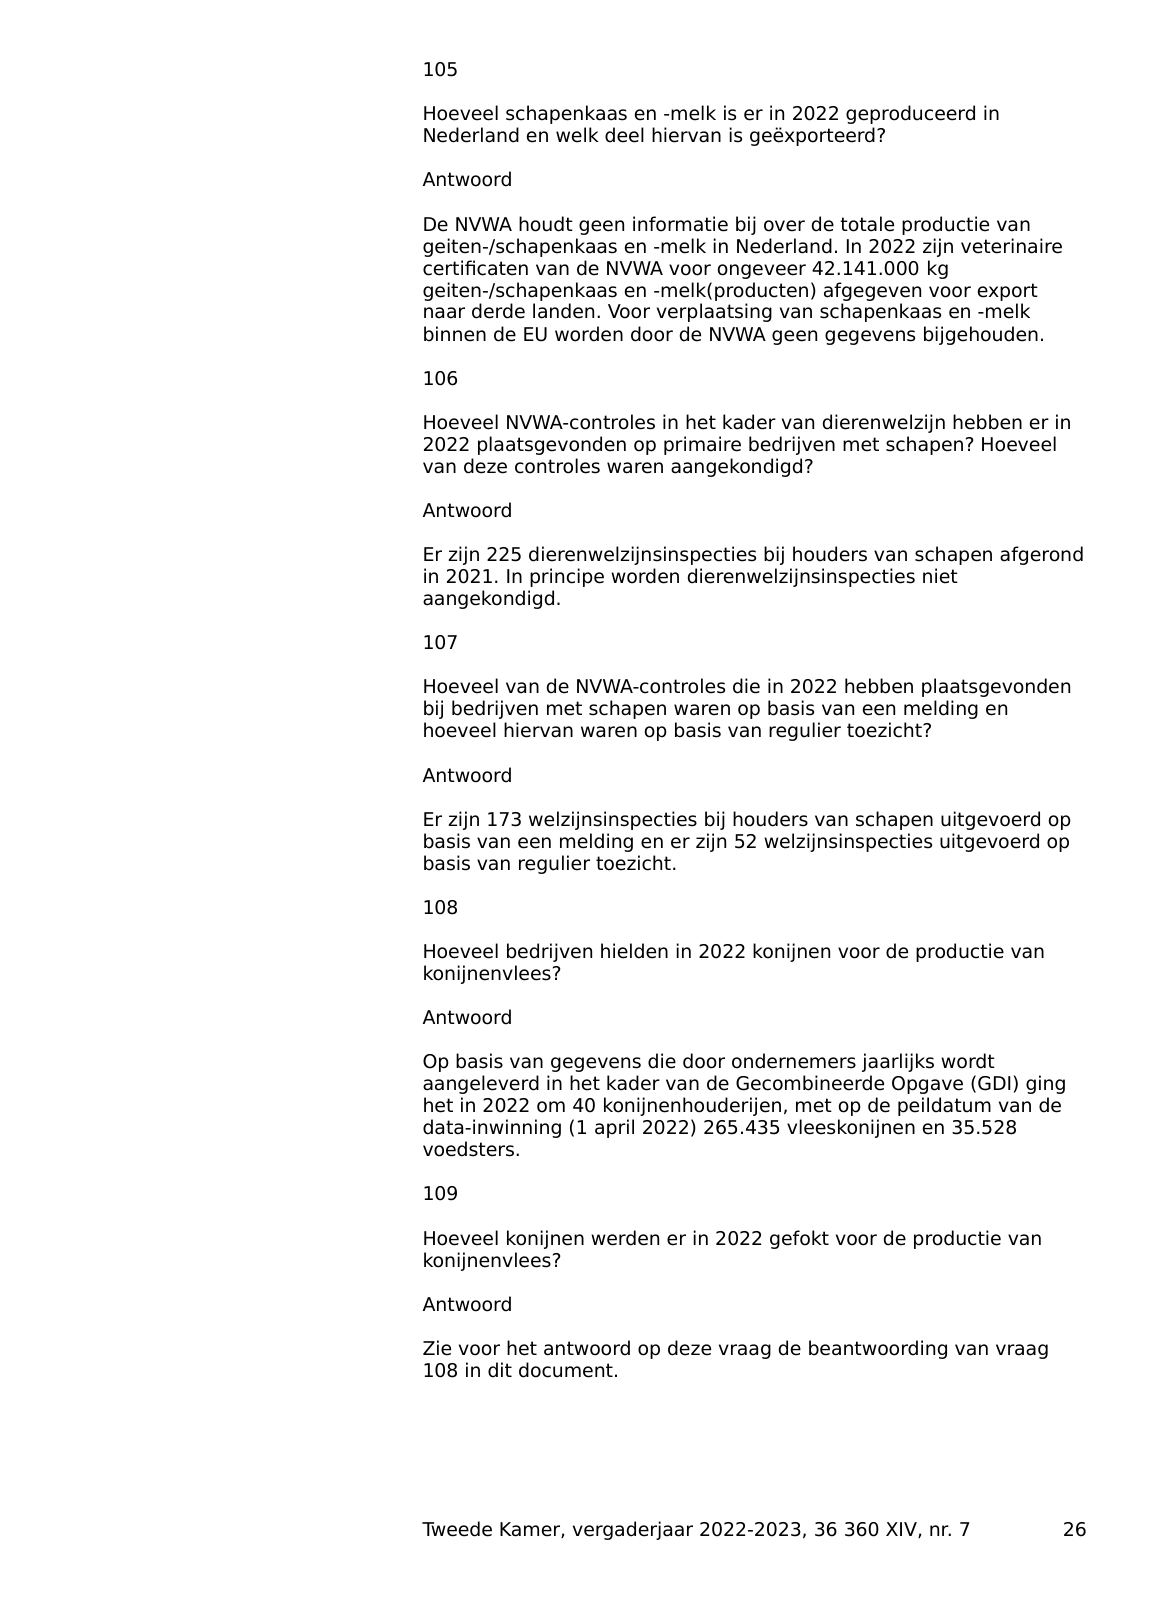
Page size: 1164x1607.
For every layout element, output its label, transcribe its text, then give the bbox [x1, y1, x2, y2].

text De NVWA houdt geen informatie bij over de totale productie van geiten-/schapenkaas en -melk in Nederland. In 2022 zijn veterinaire certificaten van de NVWA voor ongeveer 42.141.000 kg geiten-/schapenkaas en -melk(producten) afgegeven voor export naar derde landen. Voor verplaatsing van schapenkaas en -melk binnen de EU worden door de NVWA geen gegevens bijgehouden. [422, 213, 1087, 345]
subtitle Antwoord [422, 1007, 1087, 1029]
subtitle Antwoord [422, 764, 1087, 786]
text Hoeveel NVWA-controles in het kader van dierenwelzijn hebben er in 2022 plaatsgevonden op primaire bedrijven met schapen? Hoeveel van deze controles waren aangekondigd? [422, 412, 1087, 478]
text Er zijn 173 welzijnsinspecties bij houders van schapen uitgevoerd op basis van een melding en er zijn 52 welzijnsinspecties uitgevoerd op basis van regulier toezicht. [422, 809, 1087, 874]
text Hoeveel bedrijven hielden in 2022 konijnen voor de productie van konijnenvlees? [422, 941, 1087, 985]
subtitle 108 [422, 897, 1087, 919]
text Zie voor het antwoord op deze vraag de beantwoording van vraag 108 in dit document. [422, 1338, 1087, 1382]
subtitle 106 [422, 368, 1087, 389]
text Hoeveel konijnen werden er in 2022 gefokt voor de productie van konijnenvlees? [422, 1227, 1087, 1271]
subtitle 105 [422, 59, 1087, 81]
subtitle Antwoord [422, 169, 1087, 191]
text Er zijn 225 dierenwelzijnsinspecties bij houders van schapen afgerond in 2021. In principe worden dierenwelzijnsinspecties niet aangekondigd. [422, 544, 1087, 610]
subtitle 107 [422, 632, 1087, 654]
text Op basis van gegevens die door ondernemers jaarlijks wordt aangeleverd in het kader van de Gecombineerde Opgave (GDI) ging het in 2022 om 40 konijnenhouderijen, met op de peildatum van de data-inwinning (1 april 2022) 265.435 vleeskonijnen en 35.528 voedsters. [422, 1051, 1087, 1161]
subtitle 109 [422, 1183, 1087, 1205]
text Hoeveel van de NVWA-controles die in 2022 hebben plaatsgevonden bij bedrijven met schapen waren op basis van een melding en hoeveel hiervan waren op basis van regulier toezicht? [422, 676, 1087, 742]
subtitle Antwoord [422, 500, 1087, 522]
subtitle Antwoord [422, 1294, 1087, 1316]
text Hoeveel schapenkaas en -melk is er in 2022 geproduceerd in Nederland en welk deel hiervan is geëxporteerd? [422, 103, 1087, 147]
